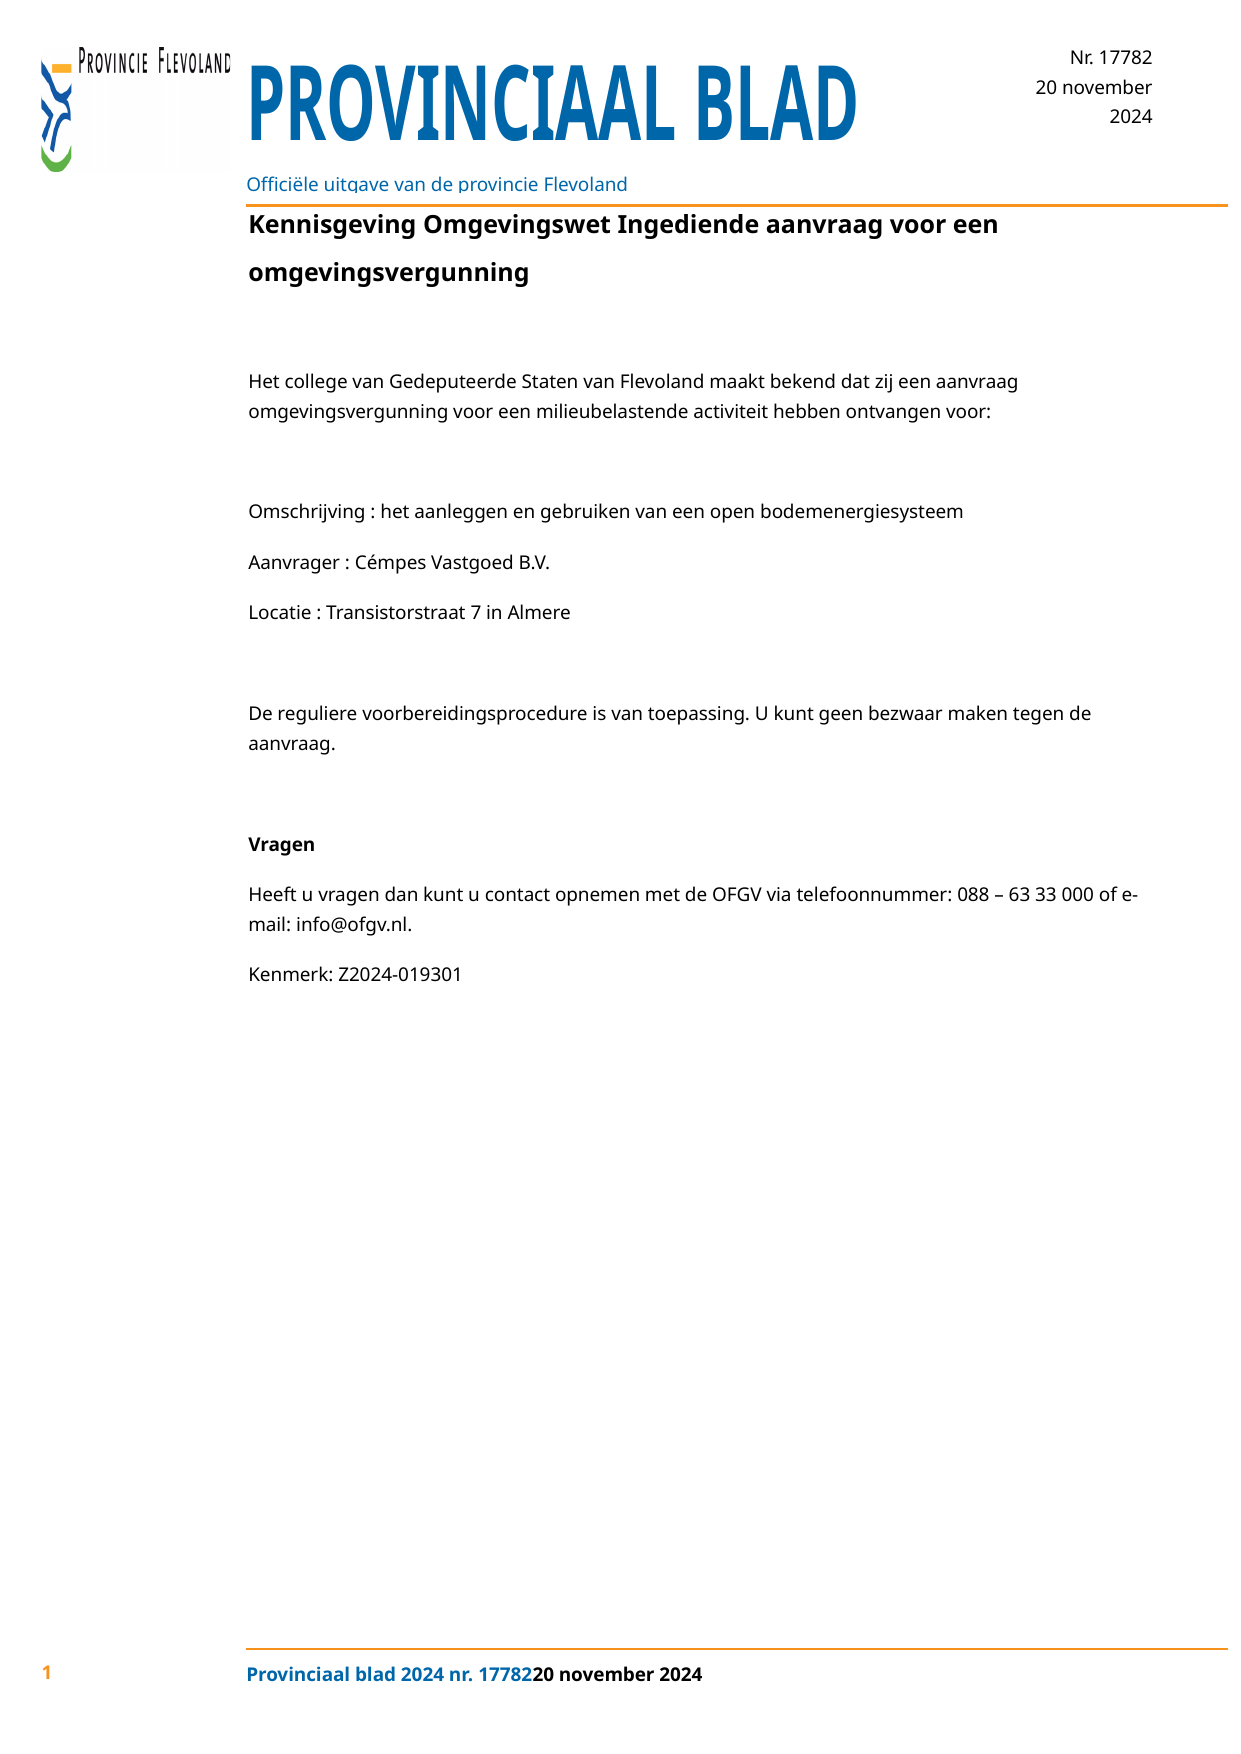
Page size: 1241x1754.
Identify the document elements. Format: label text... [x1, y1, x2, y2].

text Kennisgeving Omgevingswet Ingediende aanvraag voor een omgevingsvergunning [248, 207, 1152, 288]
text Vragen [248, 831, 1152, 857]
text Omschrijving : het aanleggen en gebruiken van een open bodemenergiesysteem [248, 499, 1152, 524]
text Het college van Gedeputeerde Staten van Flevoland maakt bekend dat zij een aanvraag omgevingsvergunning voor een milieubelastende activiteit hebben ontvangen voor: [248, 368, 1152, 424]
picture [41, 47, 231, 172]
text Kenmerk: Z2024-019301 [248, 961, 1152, 987]
text Aanvrager : Cémpes Vastgoed B.V. [248, 549, 1152, 575]
text Heeft u vragen dan kunt u contact opnemen met de OFGV via telefoonnummer: 088 – 63 33 000 of e-mail: info@ofgv.nl. [248, 881, 1152, 937]
text Locatie : Transistorstraat 7 in Almere [248, 599, 1152, 625]
text De reguliere voorbereidingsprocedure is van toepassing. U kunt geen bezwaar maken tegen de aanvraag. [248, 700, 1152, 756]
